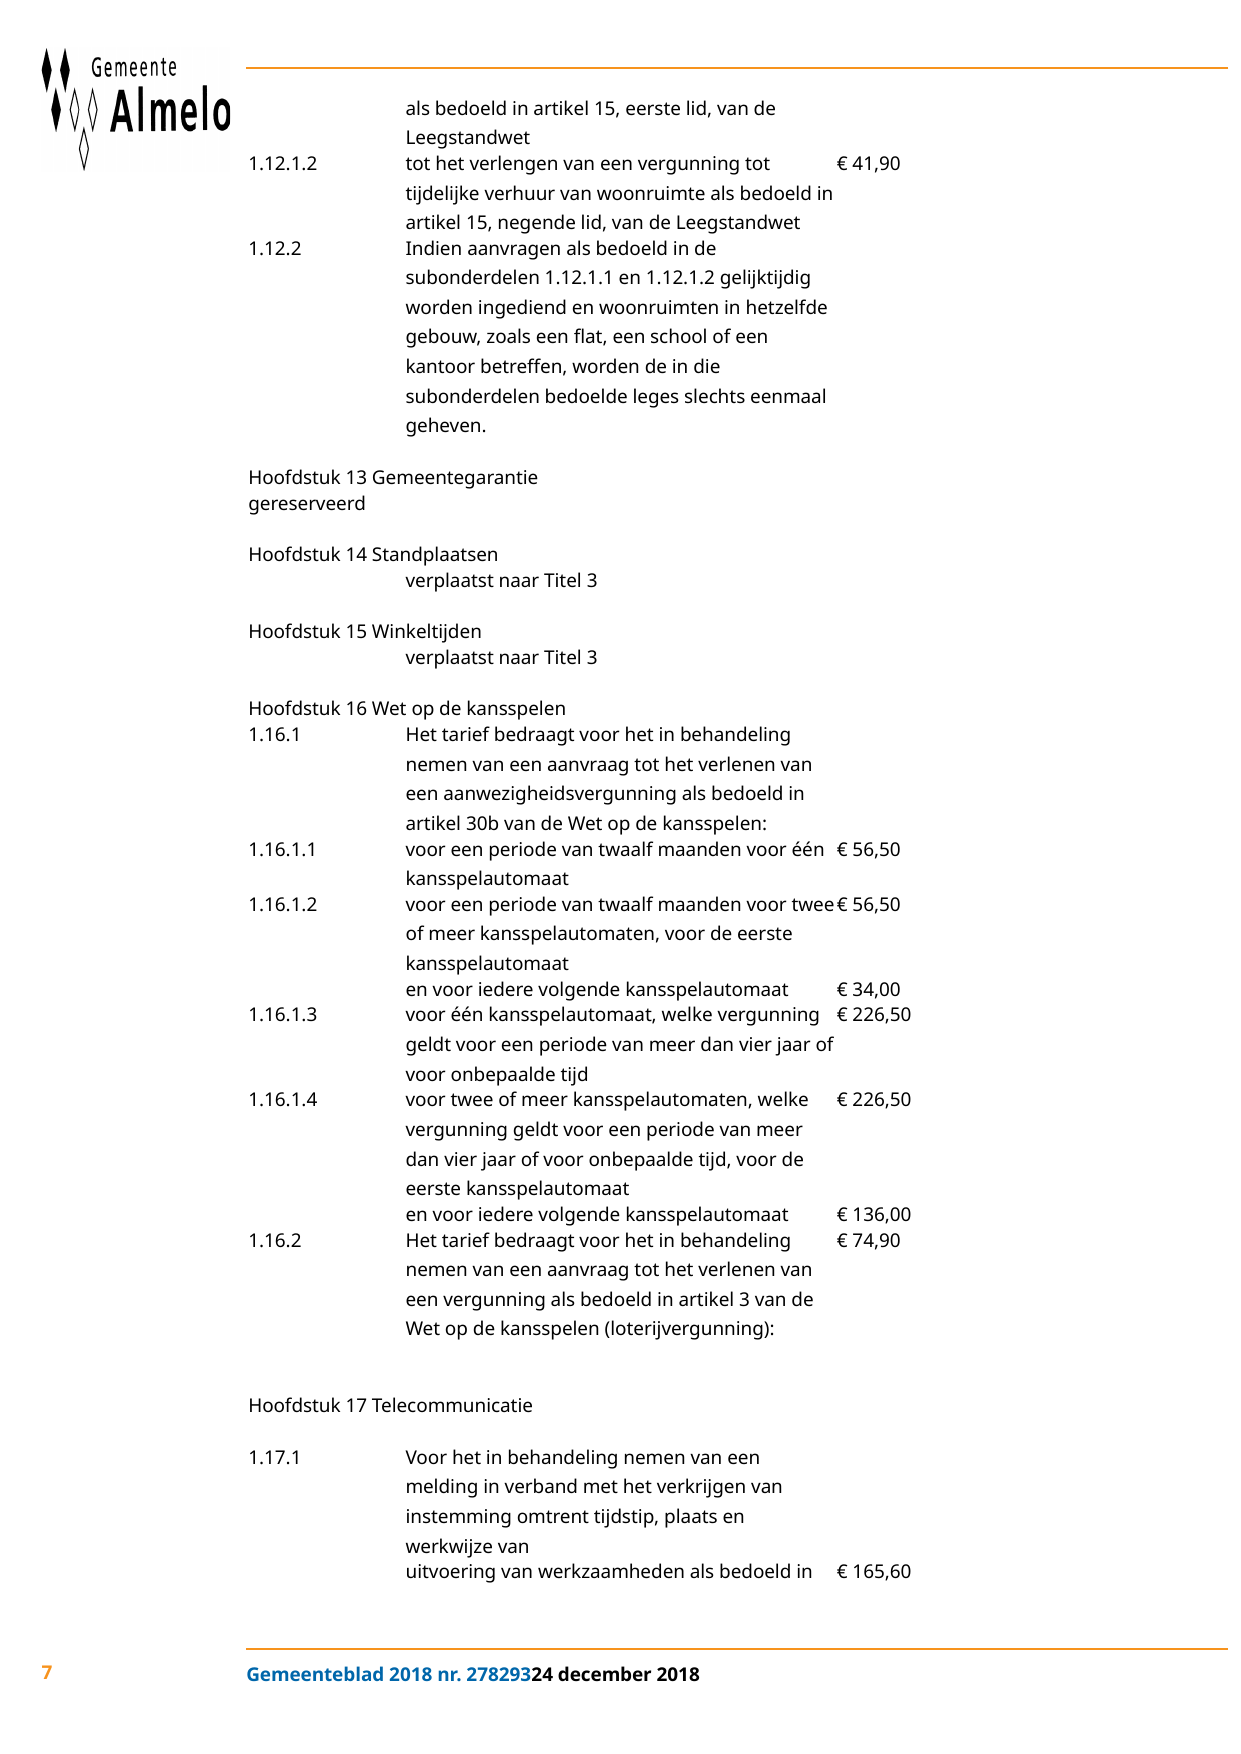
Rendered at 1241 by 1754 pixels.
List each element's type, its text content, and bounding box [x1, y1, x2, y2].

table_cell [248, 1419, 405, 1444]
table_cell [248, 1367, 405, 1393]
table_cell [405, 593, 837, 618]
table_cell 1.16.1.3 [248, 1002, 405, 1087]
table_cell [248, 95, 405, 150]
table_cell 1.12.1.2 [248, 150, 405, 235]
table_cell [248, 567, 405, 593]
table_cell [405, 670, 837, 696]
table_cell [837, 644, 1152, 670]
table_cell [248, 593, 405, 618]
table_cell 1.17.1 [248, 1444, 405, 1559]
table_cell [837, 1419, 1152, 1444]
table_cell Het tarief bedraagt voor het in behandeling nemen van een aanvraag tot het verlenen van een aanwezigheidsvergunning als bedoeld in artikel 30b van de Wet op de kansspelen: [405, 721, 837, 836]
table_cell € 74,90 [837, 1227, 1152, 1341]
table_cell [405, 1367, 837, 1393]
table_cell [837, 1444, 1152, 1559]
table_cell [837, 464, 1152, 490]
table_cell Indien aanvragen als bedoeld in de subonderdelen 1.12.1.1 en 1.12.1.2 gelijktijdig worden ingediend en woonruimten in hetzelfde gebouw, zoals een flat, een school of een kantoor betreffen, worden de in die subonderdelen bedoelde leges slechts eenmaal geheven. [405, 235, 837, 438]
table_cell [837, 515, 1152, 541]
table_cell [837, 541, 1152, 567]
table_cell verplaatst naar Titel 3 [405, 644, 837, 670]
table_cell € 56,50 [837, 891, 1152, 976]
table_cell [248, 644, 405, 670]
table_cell gereserveerd [248, 490, 837, 515]
table_cell [405, 438, 837, 464]
table_cell Voor het in behandeling nemen van een melding in verband met het verkrijgen van instemming omtrent tijdstip, plaats en werkwijze van [405, 1444, 837, 1559]
table_cell Hoofdstuk 16 Wet op de kansspelen [248, 696, 837, 721]
table_cell [837, 618, 1152, 644]
table_cell [837, 1341, 1152, 1367]
table_cell [837, 696, 1152, 721]
table_cell € 226,50 [837, 1002, 1152, 1087]
table_cell [405, 1419, 837, 1444]
table_cell [248, 670, 405, 696]
table_cell [405, 515, 837, 541]
table_cell [248, 1341, 405, 1367]
table_cell [248, 1559, 405, 1584]
table_cell en voor iedere volgende kansspelautomaat [405, 1201, 837, 1227]
table_cell 1.16.1.2 [248, 891, 405, 976]
table_cell [405, 1341, 837, 1367]
table_cell [837, 95, 1152, 150]
table_cell Hoofdstuk 17 Telecommunicatie [248, 1393, 837, 1418]
table_cell € 56,50 [837, 836, 1152, 891]
table_cell [248, 515, 405, 541]
table_cell [837, 235, 1152, 438]
table_cell [837, 490, 1152, 515]
table_cell € 41,90 [837, 150, 1152, 235]
table_cell € 136,00 [837, 1201, 1152, 1227]
table_cell voor twee of meer kansspelautomaten, welke vergunning geldt voor een periode van meer dan vier jaar of voor onbepaalde tijd, voor de eerste kansspelautomaat [405, 1087, 837, 1201]
table_cell € 165,60 [837, 1559, 1152, 1584]
table_cell [837, 438, 1152, 464]
picture [41, 47, 231, 172]
table_cell als bedoeld in artikel 15, eerste lid, van de Leegstandwet [405, 95, 837, 150]
table_cell verplaatst naar Titel 3 [405, 567, 837, 593]
table_cell € 226,50 [837, 1087, 1152, 1201]
table_cell [248, 976, 405, 1002]
table_cell voor één kansspelautomaat, welke vergunning geldt voor een periode van meer dan vier jaar of voor onbepaalde tijd [405, 1002, 837, 1087]
table_cell 1.12.2 [248, 235, 405, 438]
table_cell uitvoering van werkzaamheden als bedoeld in [405, 1559, 837, 1584]
table_cell tot het verlengen van een vergunning tot tijdelijke verhuur van woonruimte als bedoeld in artikel 15, negende lid, van de Leegstandwet [405, 150, 837, 235]
table_cell voor een periode van twaalf maanden voor één kansspelautomaat [405, 836, 837, 891]
table_cell voor een periode van twaalf maanden voor twee of meer kansspelautomaten, voor de eerste kansspelautomaat [405, 891, 837, 976]
table_cell 1.16.1.1 [248, 836, 405, 891]
table_cell 1.16.2 [248, 1227, 405, 1341]
table_cell Het tarief bedraagt voor het in behandeling nemen van een aanvraag tot het verlenen van een vergunning als bedoeld in artikel 3 van de Wet op de kansspelen (loterijvergunning): [405, 1227, 837, 1341]
table_cell [837, 1367, 1152, 1393]
table_cell [248, 438, 405, 464]
table_cell 1.16.1.4 [248, 1087, 405, 1201]
table_cell Hoofdstuk 15 Winkeltijden [248, 618, 837, 644]
table_cell [837, 1393, 1152, 1418]
table_cell [837, 670, 1152, 696]
table_cell € 34,00 [837, 976, 1152, 1002]
table_cell [837, 593, 1152, 618]
table_cell [837, 721, 1152, 836]
table_cell [837, 567, 1152, 593]
table_cell 1.16.1 [248, 721, 405, 836]
table_cell Hoofdstuk 14 Standplaatsen [248, 541, 837, 567]
table_cell en voor iedere volgende kansspelautomaat [405, 976, 837, 1002]
table_cell Hoofdstuk 13 Gemeentegarantie [248, 464, 837, 490]
table_cell [248, 1201, 405, 1227]
